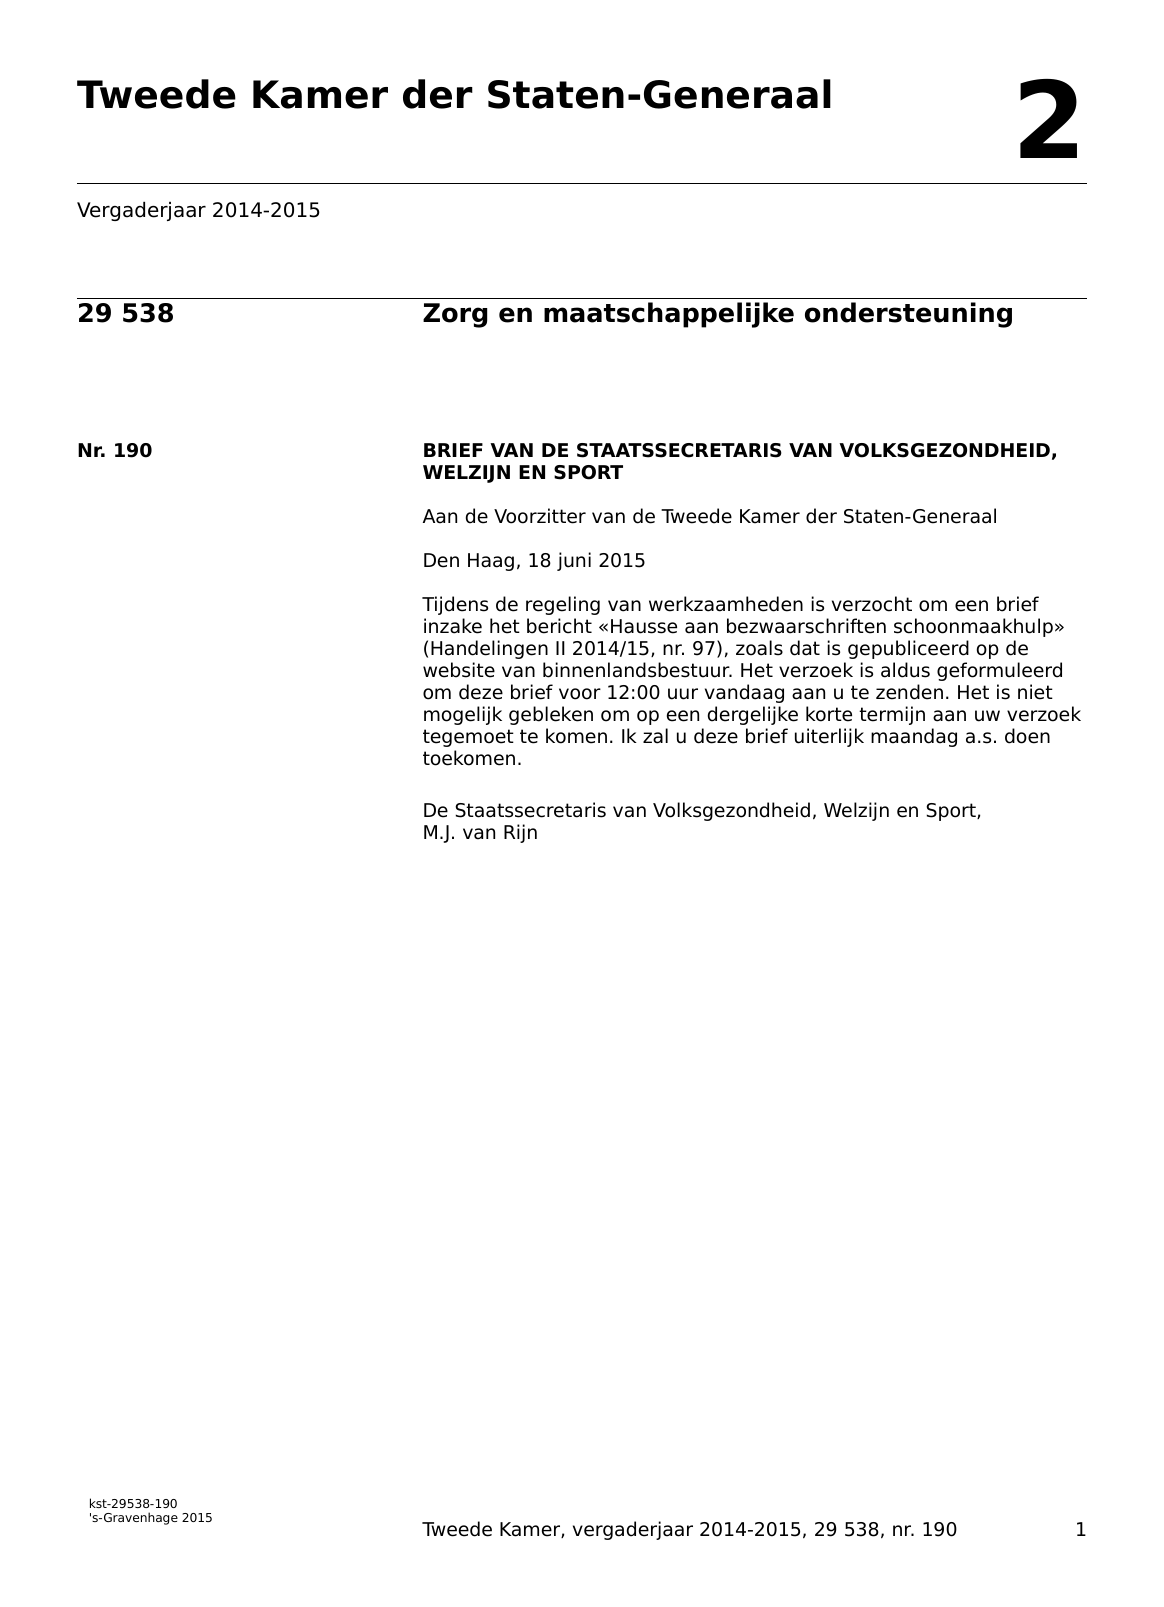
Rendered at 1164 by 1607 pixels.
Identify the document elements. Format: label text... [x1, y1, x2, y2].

text 's-Gravenhage 2015 [88, 1511, 323, 1525]
text De Staatssecretaris van Volksgezondheid, Welzijn en Sport, M.J. van Rijn [422, 800, 1087, 844]
text kst-29538-190 [88, 1497, 323, 1511]
table_header 2 [886, 59, 1087, 183]
text Den Haag, 18 juni 2015 [422, 550, 1087, 572]
text Aan de Voorzitter van de Tweede Kamer der Staten-Generaal [422, 506, 1087, 528]
table_header Tweede Kamer der Staten-Generaal [77, 59, 886, 183]
subtitle Nr. 190 BRIEF VAN DE STAATSSECRETARIS VAN VOLKSGEZONDHEID, WELZIJN EN SPORT [77, 440, 1087, 484]
subtitle 29 538 Zorg en maatschappelijke ondersteuning [77, 299, 1087, 329]
table_cell Vergaderjaar 2014-2015 [77, 184, 1087, 298]
text Tijdens de regeling van werkzaamheden is verzocht om een brief inzake het bericht «Hausse aan bezwaarschriften schoonmaakhulp» (Handelingen II 2014/15, nr. 97), zoals dat is gepubliceerd op de website van binnenlandsbestuur. Het verzoek is aldus geformuleerd om deze brief voor 12:00 uur vandaag aan u te zenden. Het is niet mogelijk gebleken om op een dergelijke korte termijn aan uw verzoek tegemoet te komen. Ik zal u deze brief uiterlijk maandag a.s. doen toekomen. [422, 594, 1087, 770]
